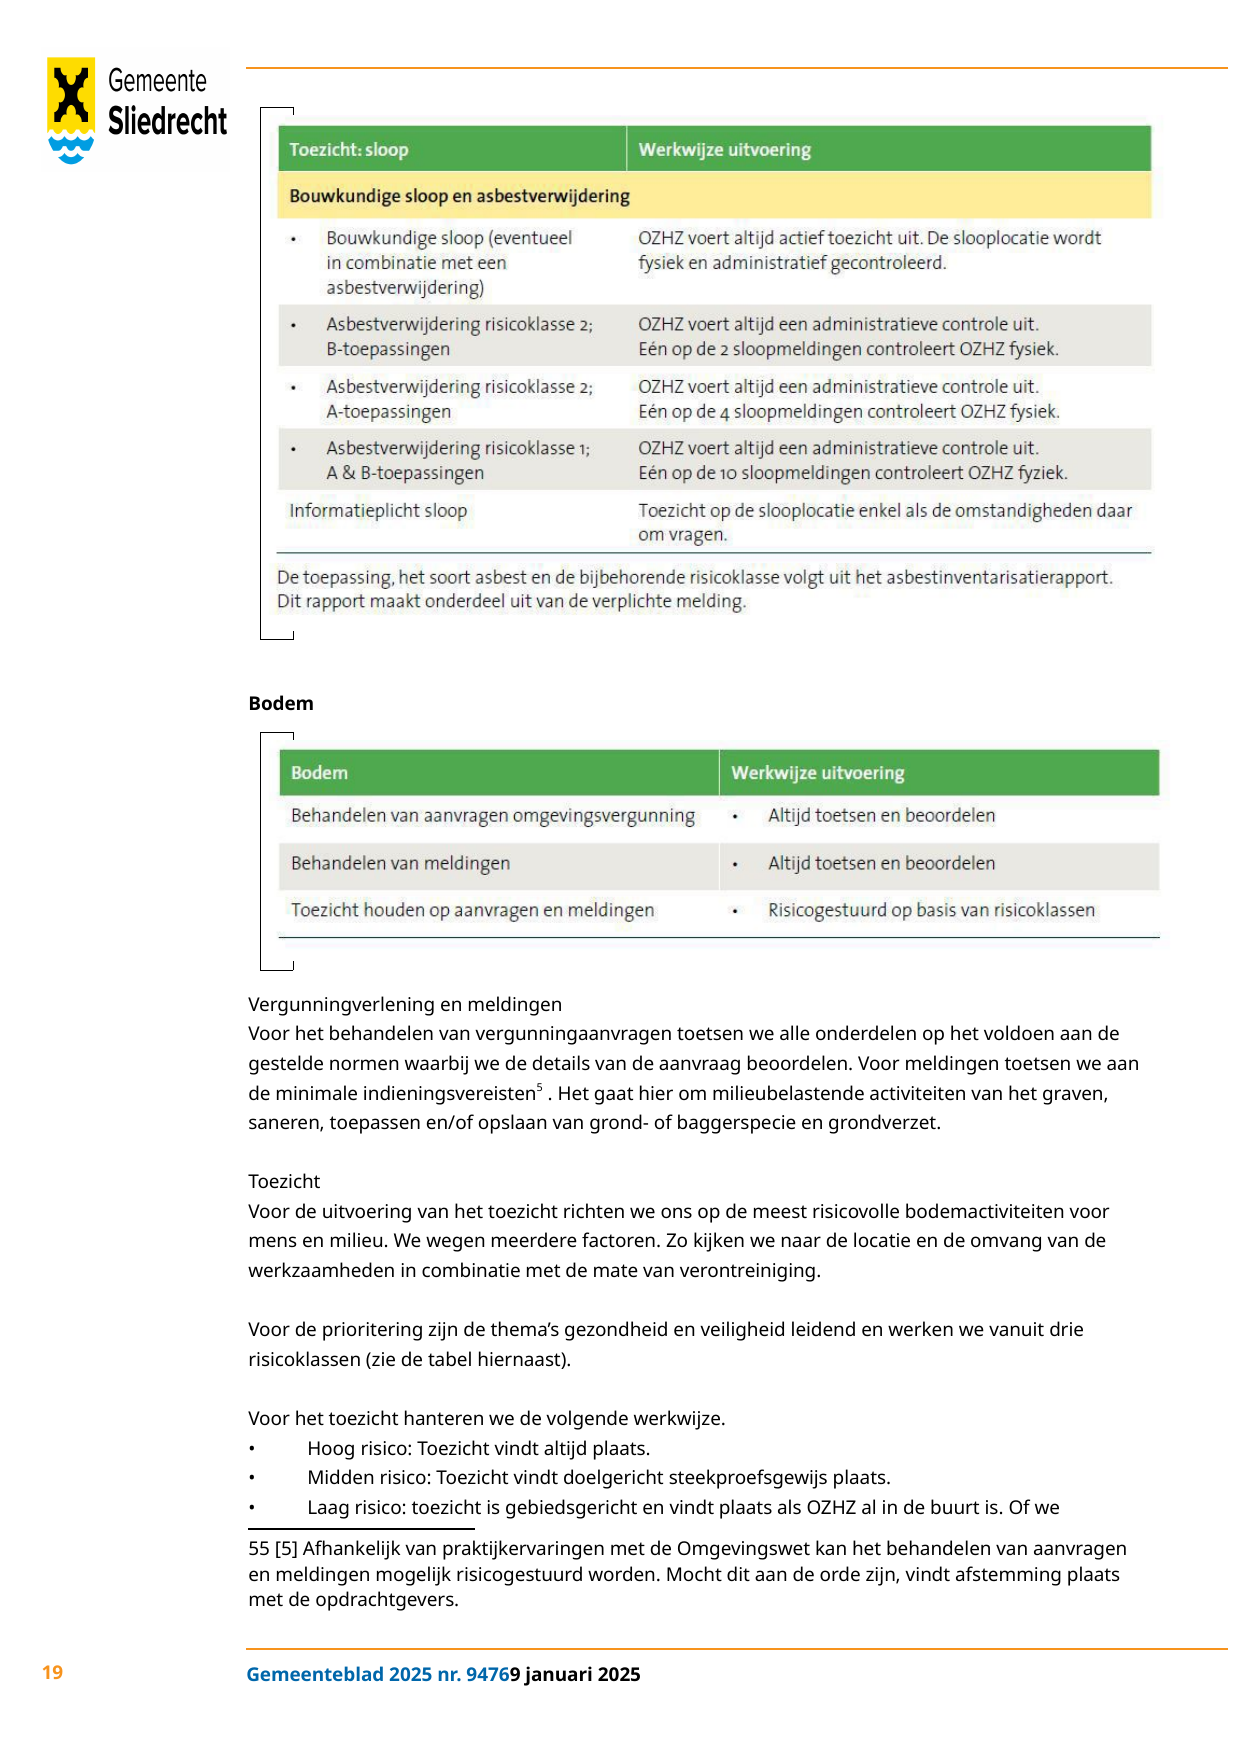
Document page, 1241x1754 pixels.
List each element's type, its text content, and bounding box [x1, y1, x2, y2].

list Laag risico: toezicht is gebiedsgericht en vindt plaats als OZHZ al in de buurt is. Of we [248, 1494, 1152, 1519]
text Vergunningverlening en meldingen [248, 991, 1152, 1017]
picture [268, 115, 1173, 631]
text 5 [5] Afhankelijk van praktijkervaringen met de Omgevingswet kan het behandelen van aanvragen en meldingen mogelijk risicogestuurd worden. Mocht dit aan de orde zijn, vindt afstemming plaats met de opdrachtgevers. [248, 1535, 1152, 1612]
text Toezicht [248, 1168, 1152, 1194]
text Voor de prioritering zijn de thema’s gezondheid en veiligheid leidend en werken we vanuit drie risicoklassen (zie de tabel hiernaast). [248, 1316, 1152, 1372]
list Hoog risico: Toezicht vindt altijd plaats. [248, 1435, 1152, 1460]
text Bodem [248, 690, 1152, 716]
list Midden risico: Toezicht vindt doelgericht steekproefsgewijs plaats. [248, 1464, 1152, 1490]
text Voor het behandelen van vergunningaanvragen toetsen we alle onderdelen op het voldoen aan de gestelde normen waarbij we de details van de aanvraag beoordelen. Voor meldingen toetsen we aan de minimale indieningsvereisten . Het gaat hier om milieubelastende activiteiten van het graven, saneren, toepassen en/of opslaan van grond- of baggerspecie en grondverzet. [248, 1021, 1152, 1135]
text Voor het toezicht hanteren we de volgende werkwijze. [248, 1405, 1152, 1431]
picture [41, 47, 231, 172]
text Voor de uitvoering van het toezicht richten we ons op de meest risicovolle bodemactiviteiten voor mens en milieu. We wegen meerdere factoren. Zo kijken we naar de locatie en de omvang van de werkzaamheden in combinatie met de mate van verontreiniging. [248, 1198, 1152, 1283]
picture [268, 740, 1173, 961]
